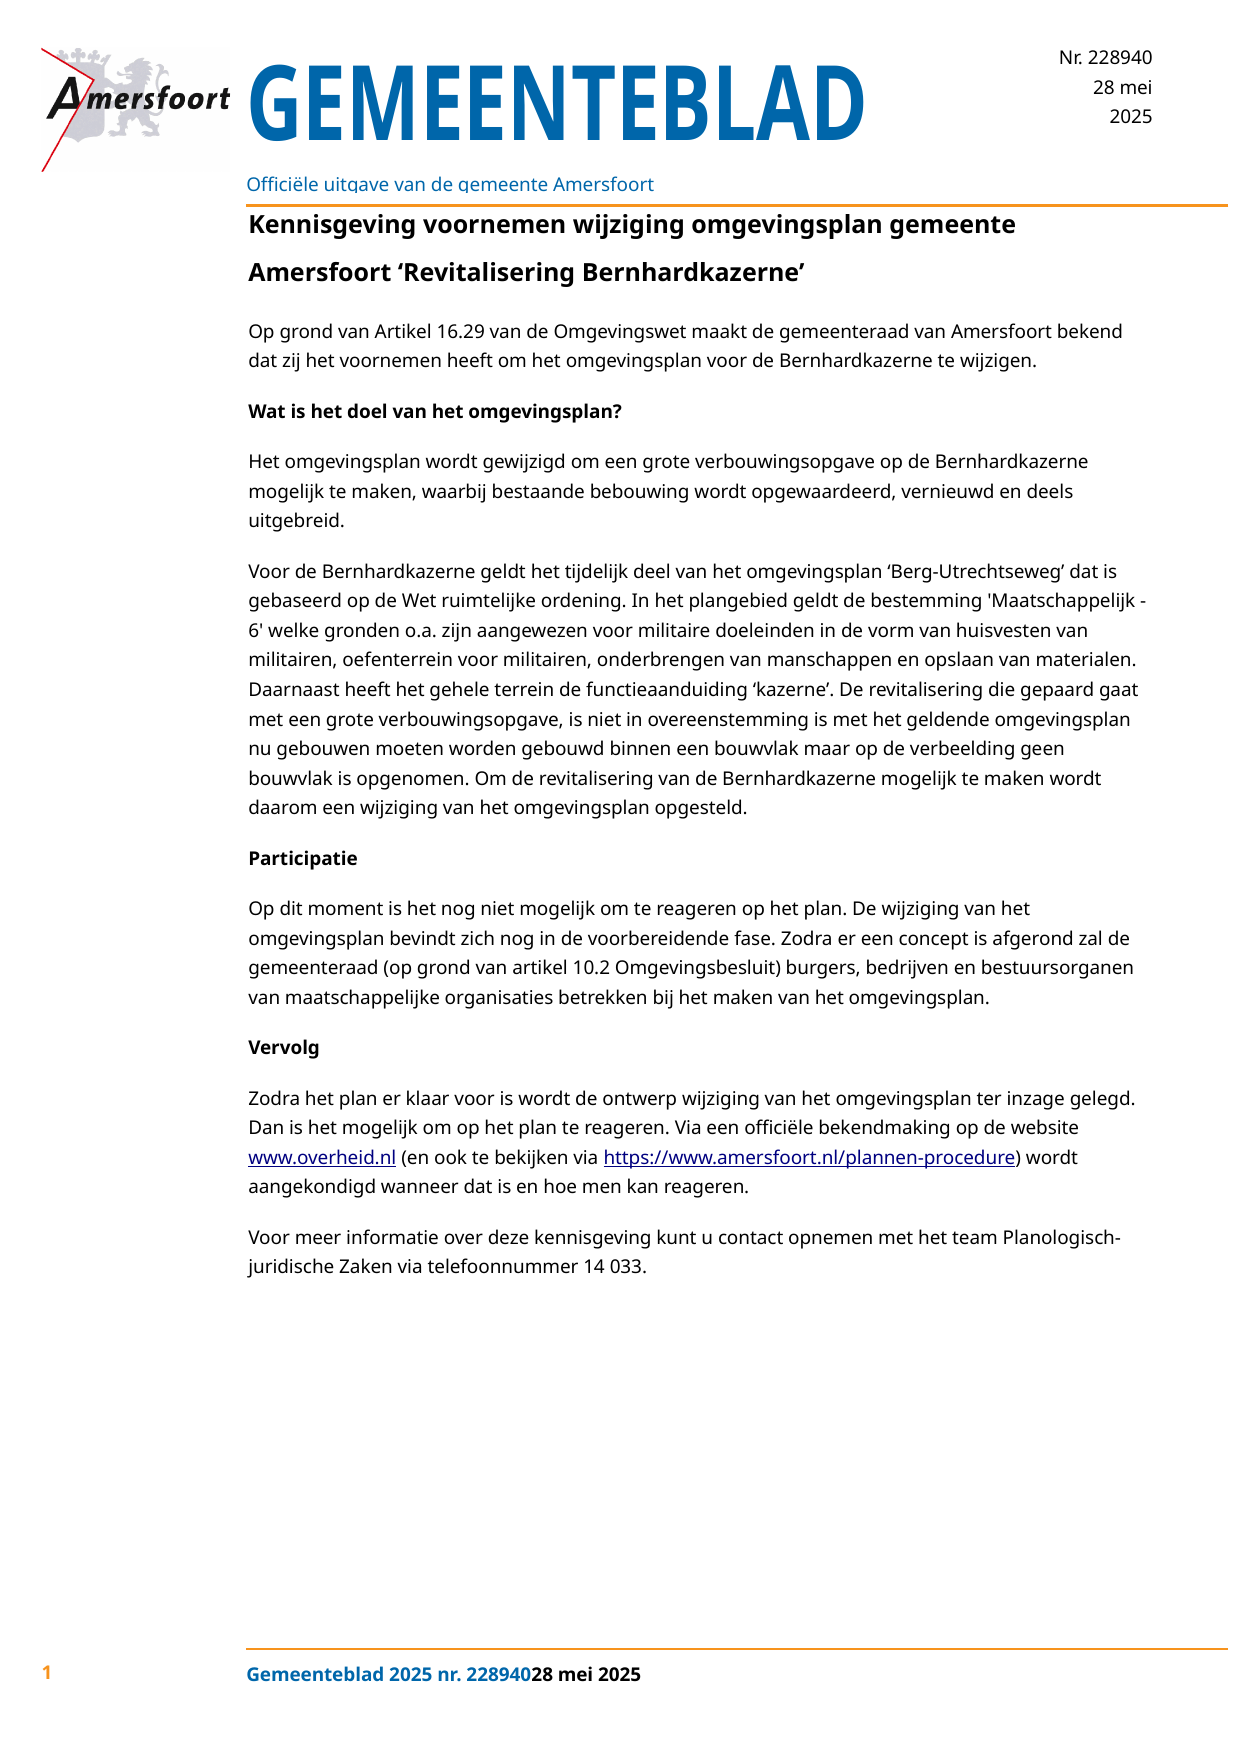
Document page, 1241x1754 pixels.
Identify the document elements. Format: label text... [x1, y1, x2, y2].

text Op grond van Artikel 16.29 van de Omgevingswet maakt de gemeenteraad van Amersfoort bekend dat zij het voornemen heeft om het omgevingsplan voor de Bernhardkazerne te wijzigen. [248, 318, 1152, 373]
text Participatie [248, 845, 1152, 871]
text Op dit moment is het nog niet mogelijk om te reageren op het plan. De wijziging van het omgevingsplan bevindt zich nog in de voorbereidende fase. Zodra er een concept is afgerond zal de gemeenteraad (op grond van artikel 10.2 Omgevingsbesluit) burgers, bedrijven en bestuursorganen van maatschappelijke organisaties betrekken bij het maken van het omgevingsplan. [248, 895, 1152, 1010]
text Vervolg [248, 1034, 1152, 1060]
text Voor de Bernhardkazerne geldt het tijdelijk deel van het omgevingsplan ‘Berg-Utrechtseweg’ dat is gebaseerd op de Wet ruimtelijke ordening. In het plangebied geldt de bestemming 'Maatschappelijk - 6' welke gronden o.a. zijn aangewezen voor militaire doeleinden in de vorm van huisvesten van militairen, oefenterrein voor militairen, onderbrengen van manschappen en opslaan van materialen. Daarnaast heeft het gehele terrein de functieaanduiding ‘kazerne’. De revitalisering die gepaard gaat met een grote verbouwingsopgave, is niet in overeenstemming is met het geldende omgevingsplan nu gebouwen moeten worden gebouwd binnen een bouwvlak maar op de verbeelding geen bouwvlak is opgenomen. Om de revitalisering van de Bernhardkazerne mogelijk te maken wordt daarom een wijziging van het omgevingsplan opgesteld. [248, 558, 1152, 820]
text Voor meer informatie over deze kennisgeving kunt u contact opnemen met het team Planologisch-juridische Zaken via telefoonnummer 14 033. [248, 1224, 1152, 1279]
text Het omgevingsplan wordt gewijzigd om een grote verbouwingsopgave op de Bernhardkazerne mogelijk te maken, waarbij bestaande bebouwing wordt opgewaardeerd, vernieuwd en deels uitgebreid. [248, 448, 1152, 533]
text Kennisgeving voornemen wijziging omgevingsplan gemeente Amersfoort ‘Revitalisering Bernhardkazerne’ [248, 207, 1152, 288]
text Wat is het doel van het omgevingsplan? [248, 398, 1152, 424]
picture [41, 47, 231, 172]
text Zodra het plan er klaar voor is wordt de ontwerp wijziging van het omgevingsplan ter inzage gelegd. Dan is het mogelijk om op het plan te reageren. Via een officiële bekendmaking op de website www.overheid.nl (en ook te bekijken via https://www.amersfoort.nl/plannen-procedure) wordt aangekondigd wanneer dat is en hoe men kan reageren. [248, 1085, 1152, 1199]
